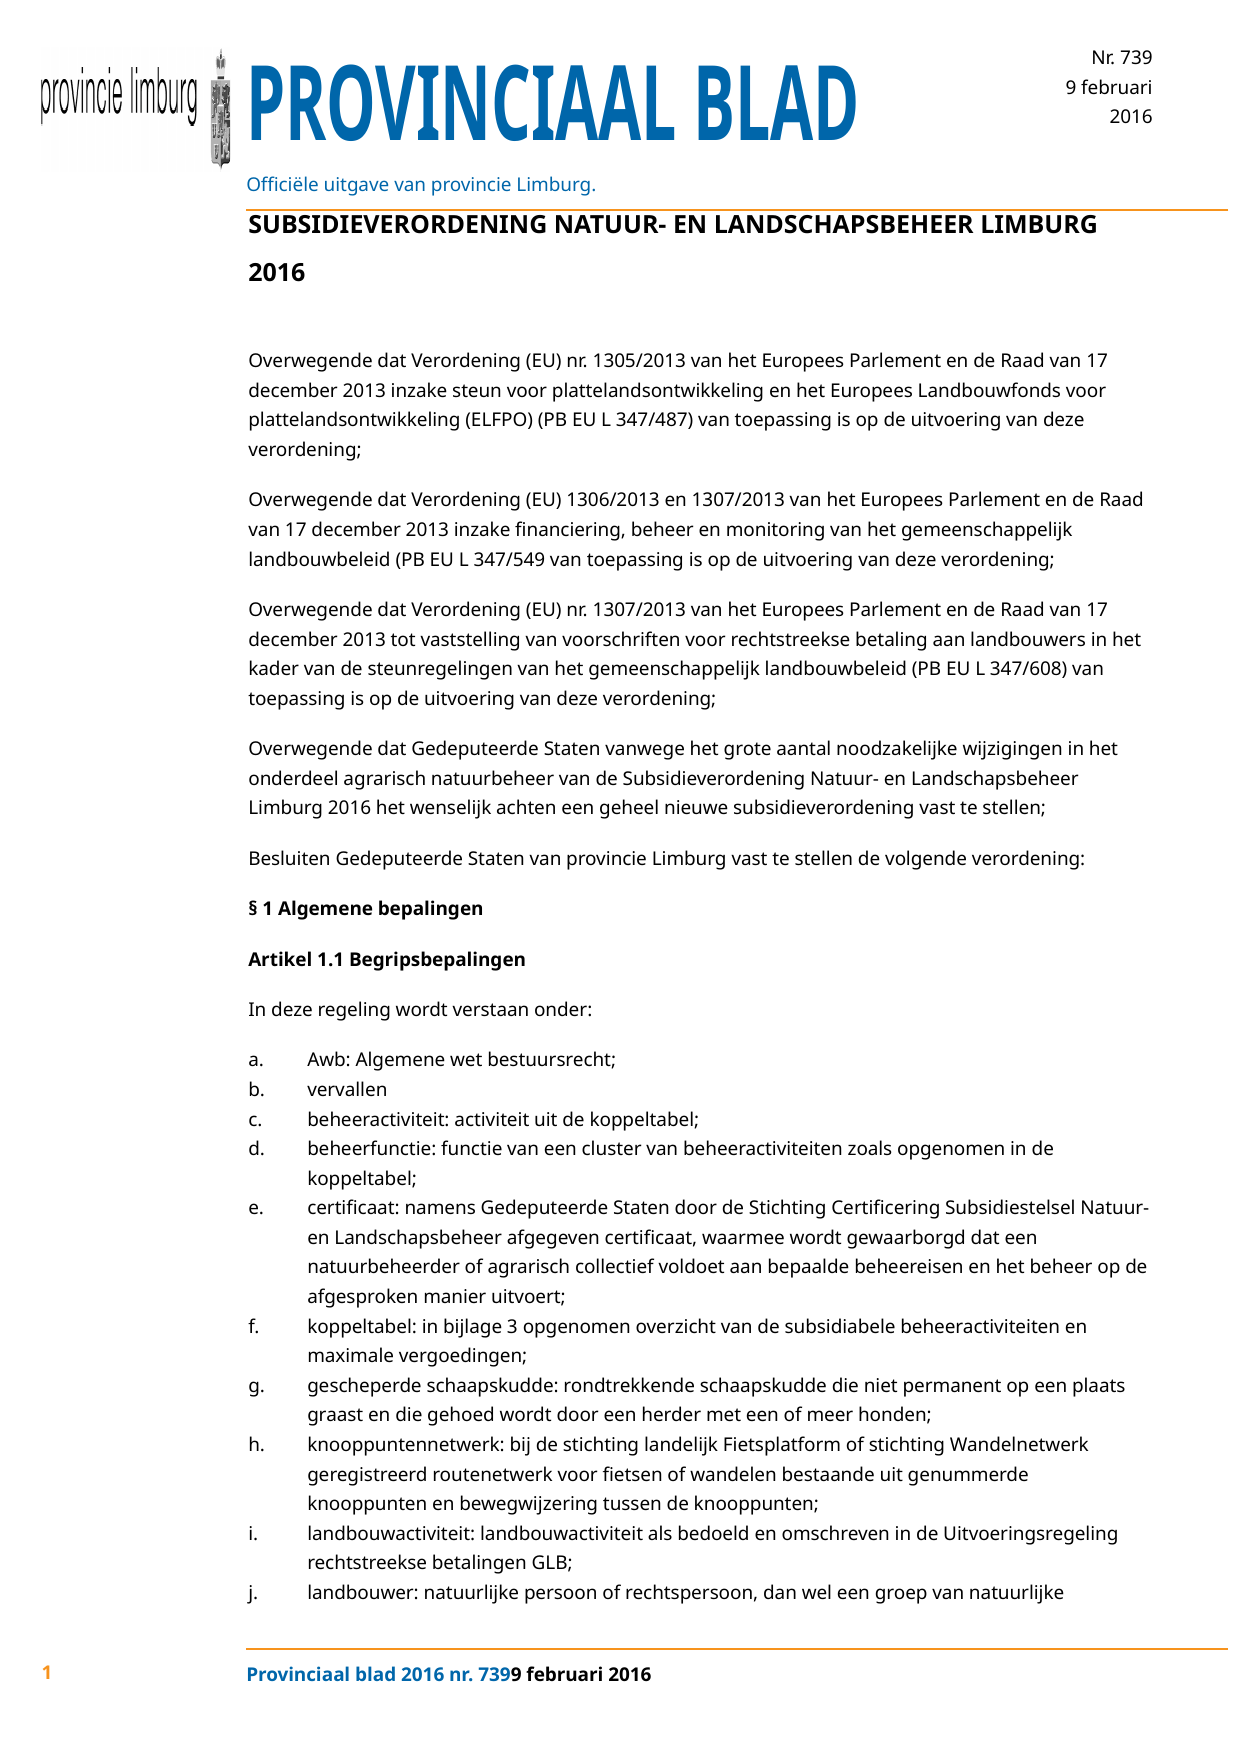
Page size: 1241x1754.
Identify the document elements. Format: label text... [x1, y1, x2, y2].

list landbouwactiviteit: landbouwactiviteit als bedoeld en omschreven in de Uitvoeringsregeling rechtstreekse betalingen GLB; [248, 1520, 1152, 1575]
list beheeractiviteit: activiteit uit de koppeltabel; [248, 1106, 1152, 1132]
text Overwegende dat Verordening (EU) nr. 1305/2013 van het Europees Parlement en de Raad van 17 december 2013 inzake steun voor plattelandsontwikkeling en het Europees Landbouwfonds voor plattelandsontwikkeling (ELFPO) (PB EU L 347/487) van toepassing is op de uitvoering van deze verordening; [248, 347, 1152, 462]
text Artikel 1.1 Begripsbepalingen [248, 946, 1152, 972]
picture [41, 47, 231, 172]
list certificaat: namens Gedeputeerde Staten door de Stichting Certificering Subsidiestelsel Natuur- en Landschapsbeheer afgegeven certificaat, waarmee wordt gewaarborgd dat een natuurbeheerder of agrarisch collectief voldoet aan bepaalde beheereisen en het beheer op de afgesproken manier uitvoert; [248, 1194, 1152, 1309]
text § 1 Algemene bepalingen [248, 895, 1152, 921]
list landbouwer: natuurlijke persoon of rechtspersoon, dan wel een groep van natuurlijke [248, 1579, 1152, 1605]
text SUBSIDIEVERORDENING NATUUR- EN LANDSCHAPSBEHEER LIMBURG 2016 [248, 211, 1152, 288]
list vervallen [248, 1076, 1152, 1102]
list gescheperde schaapskudde: rondtrekkende schaapskudde die niet permanent op een plaats graast en die gehoed wordt door een herder met een of meer honden; [248, 1372, 1152, 1427]
list koppeltabel: in bijlage 3 opgenomen overzicht van de subsidiabele beheeractiviteiten en maximale vergoedingen; [248, 1313, 1152, 1368]
list beheerfunctie: functie van een cluster van beheeractiviteiten zoals opgenomen in de koppeltabel; [248, 1135, 1152, 1191]
text In deze regeling wordt verstaan onder: [248, 996, 1152, 1022]
text Overwegende dat Verordening (EU) 1306/2013 en 1307/2013 van het Europees Parlement en de Raad van 17 december 2013 inzake financiering, beheer en monitoring van het gemeenschappelijk landbouwbeleid (PB EU L 347/549 van toepassing is op de uitvoering van deze verordening; [248, 487, 1152, 572]
text Overwegende dat Verordening (EU) nr. 1307/2013 van het Europees Parlement en de Raad van 17 december 2013 tot vaststelling van voorschriften voor rechtstreekse betaling aan landbouwers in het kader van de steunregelingen van het gemeenschappelijk landbouwbeleid (PB EU L 347/608) van toepassing is op de uitvoering van deze verordening; [248, 596, 1152, 711]
list Awb: Algemene wet bestuursrecht; [248, 1047, 1152, 1072]
text Overwegende dat Gedeputeerde Staten vanwege het grote aantal noodzakelijke wijzigingen in het onderdeel agrarisch natuurbeheer van de Subsidieverordening Natuur- en Landschapsbeheer Limburg 2016 het wenselijk achten een geheel nieuwe subsidieverordening vast te stellen; [248, 735, 1152, 820]
list knooppuntennetwerk: bij de stichting landelijk Fietsplatform of stichting Wandelnetwerk geregistreerd routenetwerk voor fietsen of wandelen bestaande uit genummerde knooppunten en bewegwijzering tussen de knooppunten; [248, 1431, 1152, 1516]
text Besluiten Gedeputeerde Staten van provincie Limburg vast te stellen de volgende verordening: [248, 845, 1152, 871]
